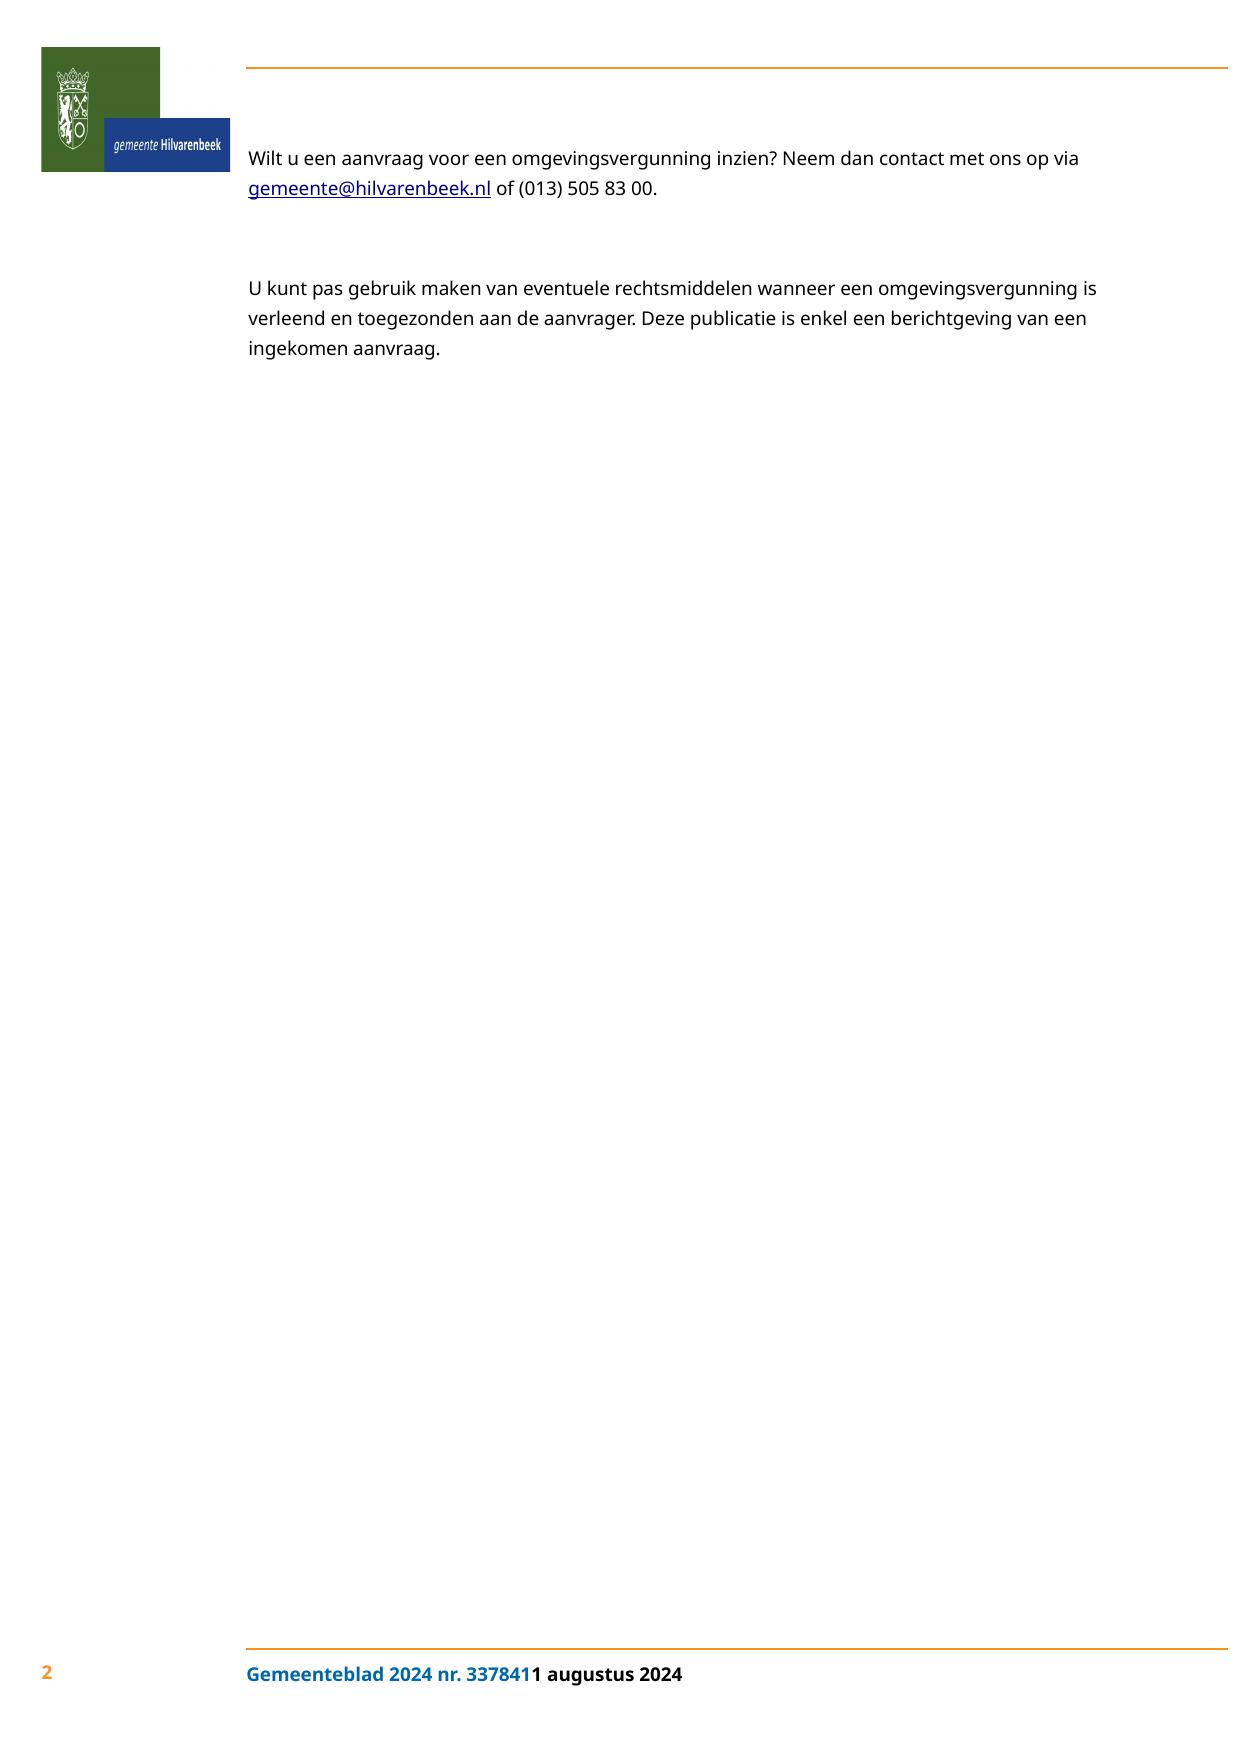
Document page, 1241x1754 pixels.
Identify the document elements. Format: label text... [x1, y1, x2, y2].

text U kunt pas gebruik maken van eventuele rechtsmiddelen wanneer een omgevingsvergunning is verleend en toegezonden aan de aanvrager. Deze publicatie is enkel een berichtgeving van een ingekomen aanvraag. [248, 276, 1152, 361]
text Wilt u een aanvraag voor een omgevingsvergunning inzien? Neem dan contact met ons op via gemeente@hilvarenbeek.nl of (013) 505 83 00. [248, 145, 1152, 201]
picture [41, 47, 231, 172]
